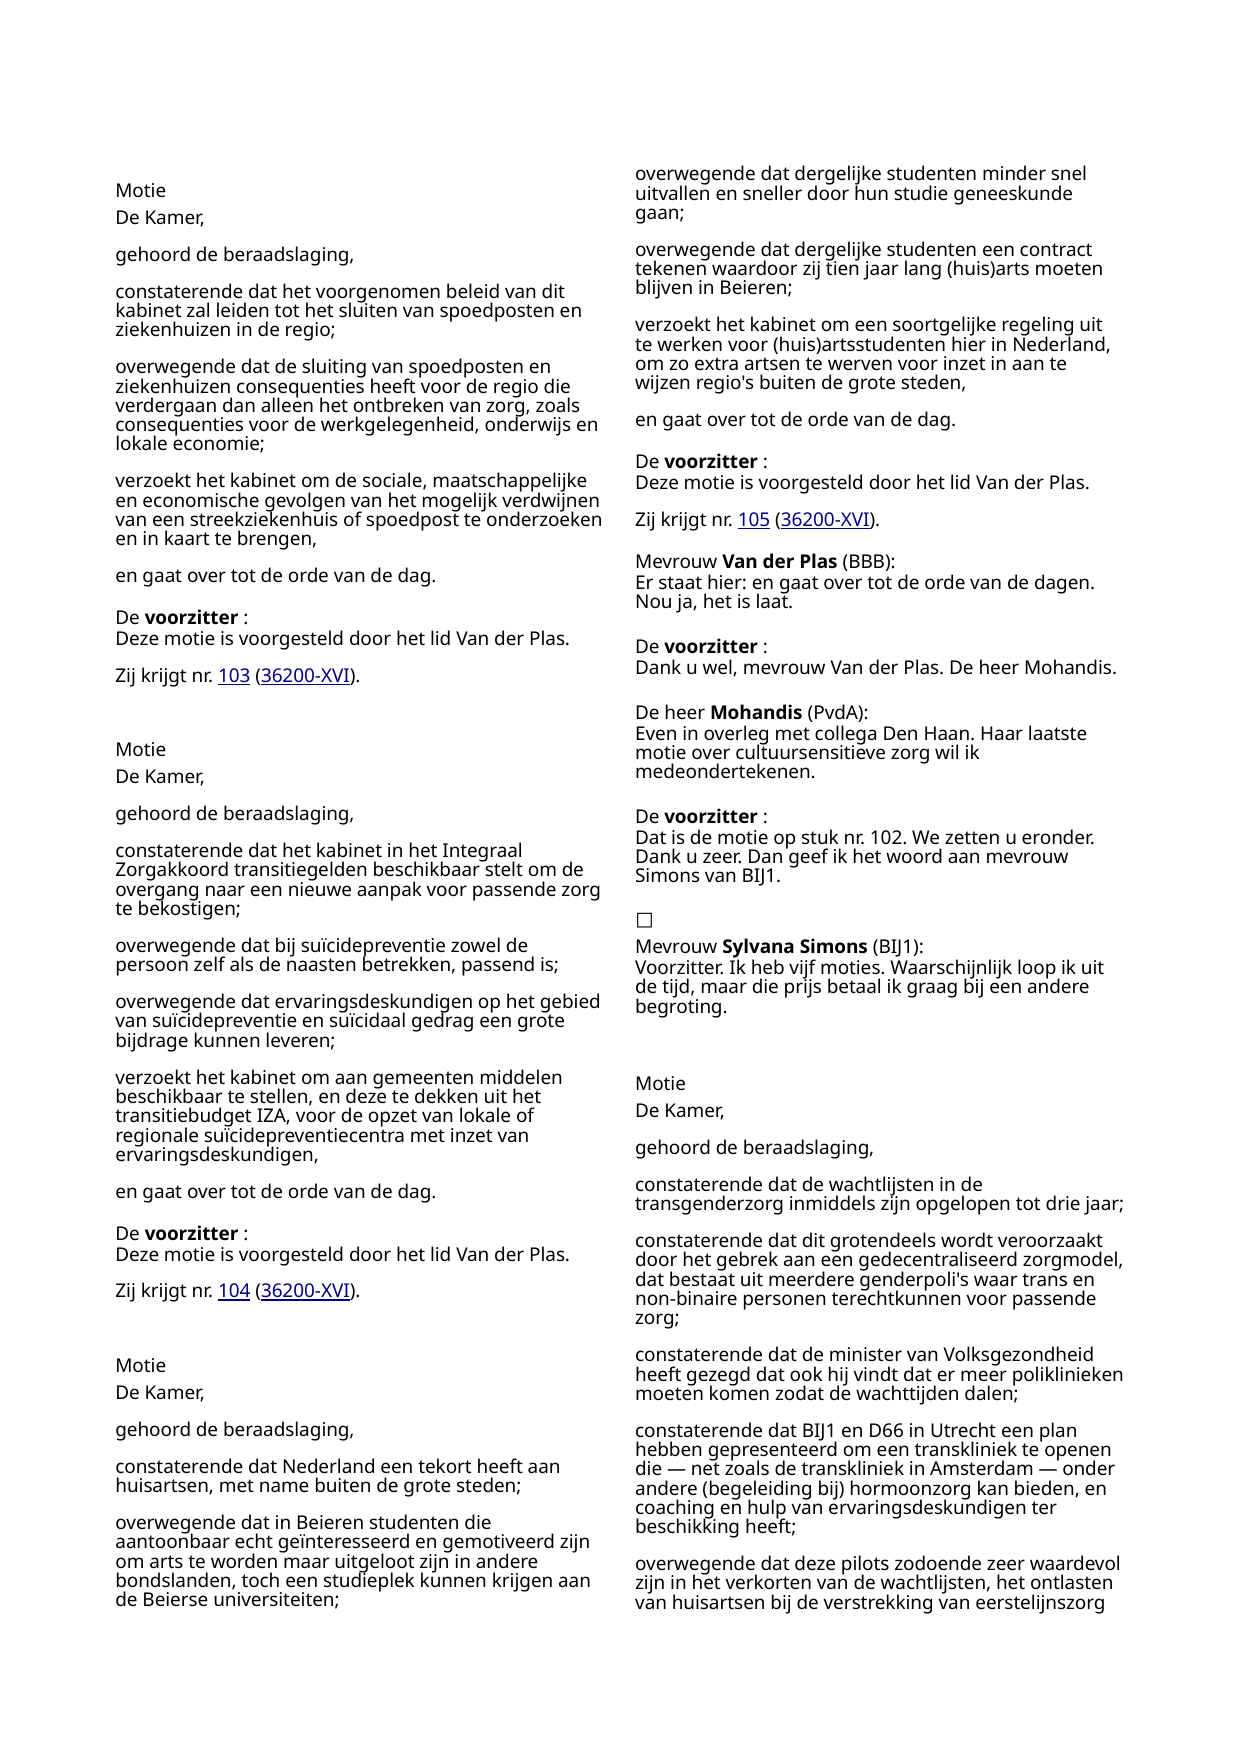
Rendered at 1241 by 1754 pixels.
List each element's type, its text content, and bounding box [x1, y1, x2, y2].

text Zij krijgt nr. 103 (36200-XVI). [115, 667, 605, 686]
text De voorzitter : [635, 633, 1125, 659]
text gehoord de beraadslaging, [115, 1421, 605, 1440]
text Voorzitter. Ik heb vijf moties. Waarschijnlijk loop ik uit de tijd, maar die prijs betaal ik graag bij een andere begroting. [635, 959, 1125, 1017]
text overwegende dat dergelijke studenten een contract tekenen waardoor zij tien jaar lang (huis)arts moeten blijven in Beieren; [635, 241, 1125, 299]
text overwegende dat deze pilots zodoende zeer waardevol zijn in het verkorten van de wachtlijsten, het ontlasten van huisartsen bij de verstrekking van eerstelijnszorg [635, 1555, 1125, 1613]
text verzoekt het kabinet om aan gemeenten middelen beschikbaar te stellen, en deze te dekken uit het transitiebudget IZA, voor de opzet van lokale of regionale suïcidepreventiecentra met inzet van ervaringsdeskundigen, [115, 1069, 605, 1165]
text Zij krijgt nr. 105 (36200-XVI). [635, 511, 1125, 530]
text De voorzitter : [635, 448, 1125, 474]
text overwegende dat dergelijke studenten minder snel uitvallen en sneller door hun studie geneeskunde gaan; [635, 165, 1125, 223]
text Mevrouw Van der Plas (BBB): [635, 548, 1125, 574]
text De voorzitter : [115, 1220, 605, 1246]
text constaterende dat de wachtlijsten in de transgenderzorg inmiddels zijn opgelopen tot drie jaar; [635, 1176, 1125, 1214]
text Dat is de motie op stuk nr. 102. We zetten u eronder. Dank u zeer. Dan geef ik het woord aan mevrouw Simons van BIJ1. [635, 829, 1125, 887]
text De Kamer, [635, 1102, 1125, 1121]
text Motie [635, 1070, 1125, 1096]
text Er staat hier: en gaat over tot de orde van de dagen. Nou ja, het is laat. [635, 574, 1125, 612]
text constaterende dat het voorgenomen beleid van dit kabinet zal leiden tot het sluiten van spoedposten en ziekenhuizen in de regio; [115, 283, 605, 341]
text Deze motie is voorgesteld door het lid Van der Plas. [115, 1246, 605, 1265]
text overwegende dat in Beieren studenten die aantoonbaar echt geïnteresseerd en gemotiveerd zijn om arts te worden maar uitgeloot zijn in andere bondslanden, toch een studieplek kunnen krijgen aan de Beierse universiteiten; [115, 1514, 605, 1610]
text ⬜ [635, 908, 1125, 933]
text Deze motie is voorgesteld door het lid Van der Plas. [635, 474, 1125, 493]
text gehoord de beraadslaging, [115, 246, 605, 265]
text constaterende dat BIJ1 en D66 in Utrecht een plan hebben gepresenteerd om een transkliniek te openen die — net zoals de transkliniek in Amsterdam — onder andere (begeleiding bij) hormoonzorg kan bieden, en coaching en hulp van ervaringsdeskundigen ter beschikking heeft; [635, 1422, 1125, 1537]
text De voorzitter : [635, 803, 1125, 829]
text constaterende dat de minister van Volksgezondheid heeft gezegd dat ook hij vindt dat er meer poliklinieken moeten komen zodat de wachttijden dalen; [635, 1346, 1125, 1404]
text Zij krijgt nr. 104 (36200-XVI). [115, 1282, 605, 1302]
text De voorzitter : [115, 604, 605, 630]
text verzoekt het kabinet om een soortgelijke regeling uit te werken voor (huis)artsstudenten hier in Nederland, om zo extra artsen te werven voor inzet in aan te wijzen regio's buiten de grote steden, [635, 316, 1125, 393]
text De Kamer, [115, 209, 605, 228]
text gehoord de beraadslaging, [635, 1139, 1125, 1158]
text Mevrouw Sylvana Simons (BIJ1): [635, 933, 1125, 959]
text Even in overleg met collega Den Haan. Haar laatste motie over cultuursensitieve zorg wil ik medeondertekenen. [635, 724, 1125, 782]
text Motie [115, 177, 605, 203]
text Dank u wel, mevrouw Van der Plas. De heer Mohandis. [635, 659, 1125, 678]
text overwegende dat de sluiting van spoedposten en ziekenhuizen consequenties heeft voor de regio die verdergaan dan alleen het ontbreken van zorg, zoals consequenties voor de werkgelegenheid, onderwijs en lokale economie; [115, 358, 605, 455]
text Motie [115, 737, 605, 762]
text De Kamer, [115, 1384, 605, 1403]
text Deze motie is voorgesteld door het lid Van der Plas. [115, 630, 605, 649]
text constaterende dat Nederland een tekort heeft aan huisartsen, met name buiten de grote steden; [115, 1458, 605, 1496]
text verzoekt het kabinet om de sociale, maatschappelijke en economische gevolgen van het mogelijk verdwijnen van een streekziekenhuis of spoedpost te onderzoeken en in kaart te brengen, [115, 472, 605, 549]
text en gaat over tot de orde van de dag. [115, 567, 605, 586]
text gehoord de beraadslaging, [115, 805, 605, 824]
text Motie [115, 1352, 605, 1378]
text en gaat over tot de orde van de dag. [635, 411, 1125, 430]
text overwegende dat ervaringsdeskundigen op het gebied van suïcidepreventie en suïcidaal gedrag een grote bijdrage kunnen leveren; [115, 993, 605, 1051]
text constaterende dat dit grotendeels wordt veroorzaakt door het gebrek aan een gedecentraliseerd zorgmodel, dat bestaat uit meerdere genderpoli's waar trans en non-binaire personen terechtkunnen voor passende zorg; [635, 1232, 1125, 1328]
text De Kamer, [115, 768, 605, 787]
text constaterende dat het kabinet in het Integraal Zorgakkoord transitiegelden beschikbaar stelt om de overgang naar een nieuwe aanpak voor passende zorg te bekostigen; [115, 842, 605, 919]
text overwegende dat bij suïcidepreventie zowel de persoon zelf als de naasten betrekken, passend is; [115, 937, 605, 976]
text De heer Mohandis (PvdA): [635, 699, 1125, 724]
text en gaat over tot de orde van de dag. [115, 1183, 605, 1202]
